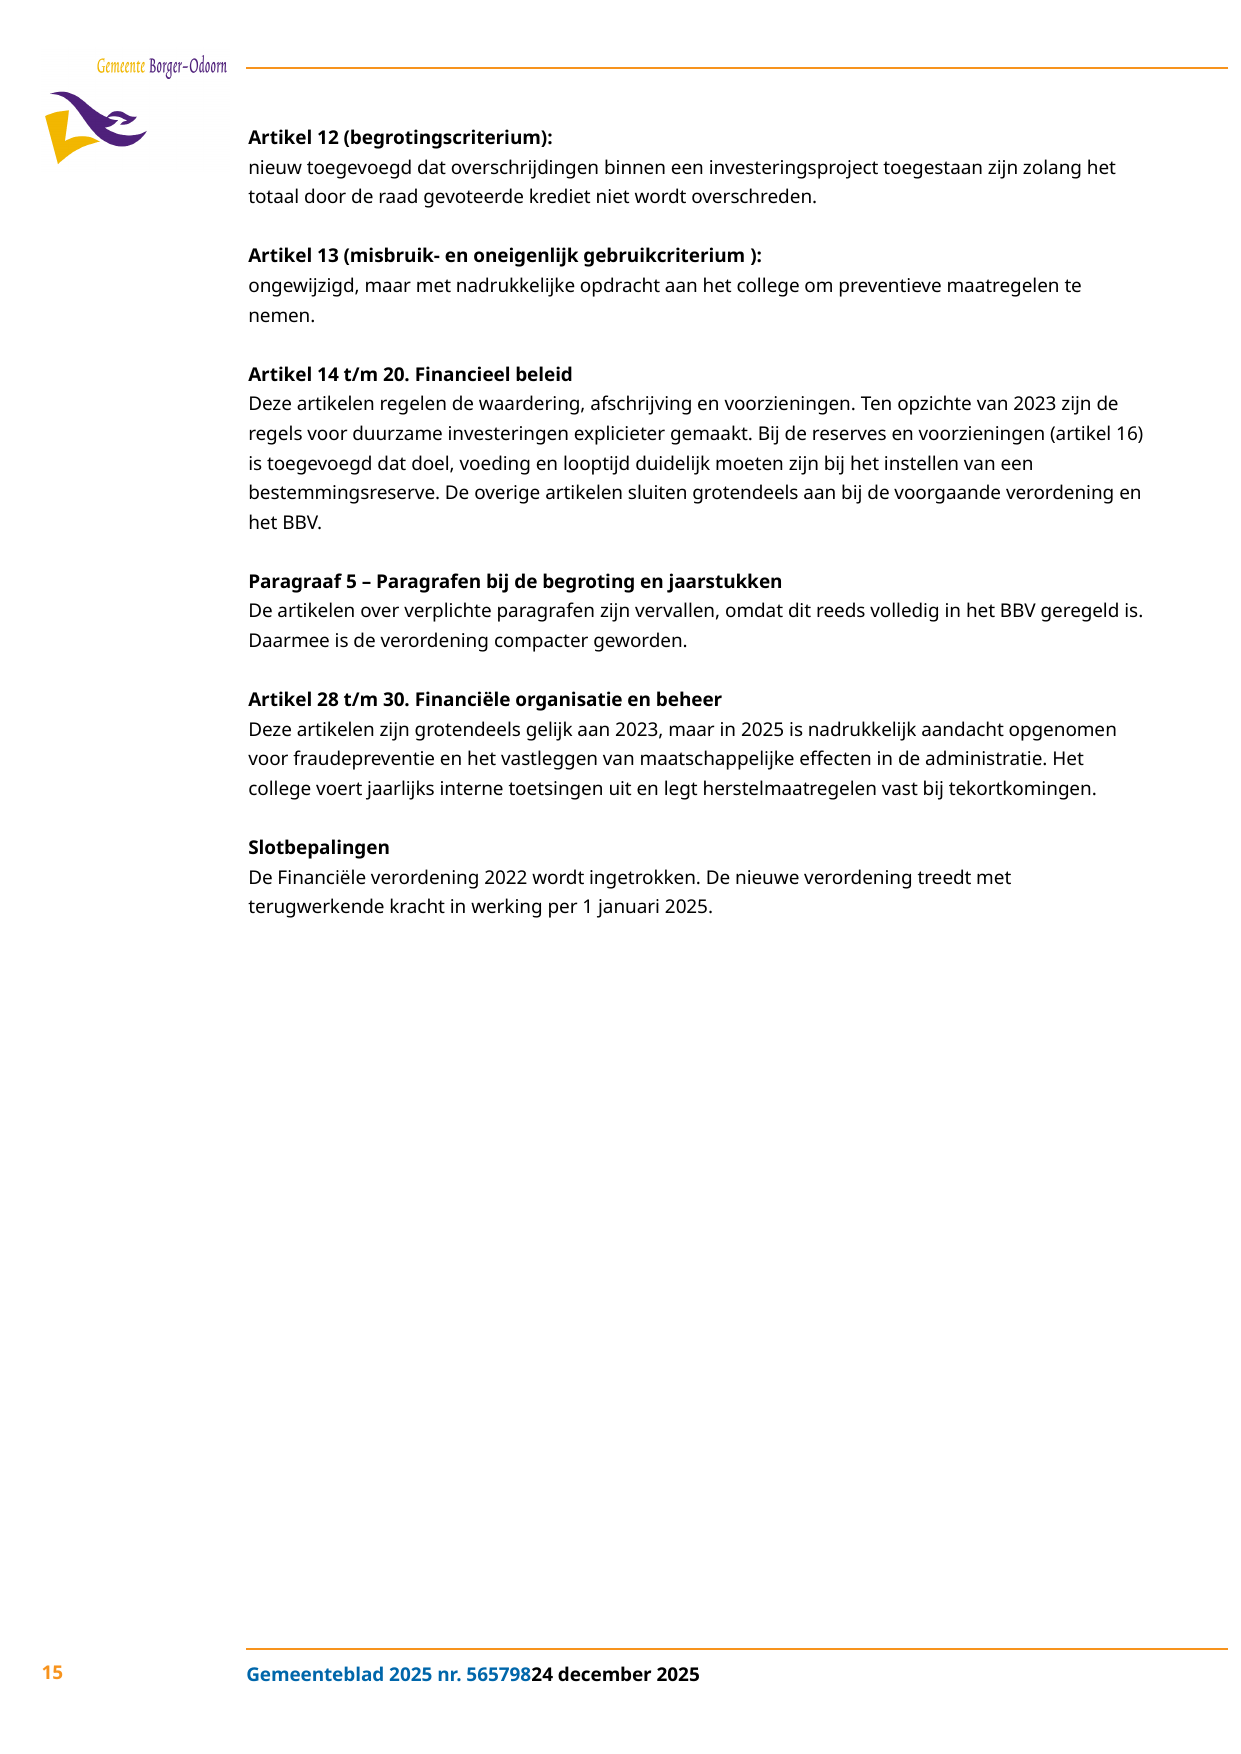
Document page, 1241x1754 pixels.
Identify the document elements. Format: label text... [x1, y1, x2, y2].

text Artikel 12 (begrotingscriterium): [248, 124, 1152, 150]
text Slotbepalingen [248, 834, 1152, 860]
text nieuw toegevoegd dat overschrijdingen binnen een investeringsproject toegestaan zijn zolang het totaal door de raad gevoteerde krediet niet wordt overschreden. [248, 154, 1152, 209]
text Artikel 28 t/m 30. Financiële organisatie en beheer [248, 686, 1152, 712]
text De artikelen over verplichte paragrafen zijn vervallen, omdat dit reeds volledig in het BBV geregeld is. Daarmee is de verordening compacter geworden. [248, 598, 1152, 653]
text Artikel 13 (misbruik- en oneigenlijk gebruikcriterium ): [248, 243, 1152, 268]
text Deze artikelen regelen de waardering, afschrijving en voorzieningen. Ten opzichte van 2023 zijn de regels voor duurzame investeringen explicieter gemaakt. Bij de reserves en voorzieningen (artikel 16) is toegevoegd dat doel, voeding en looptijd duidelijk moeten zijn bij het instellen van een bestemmingsreserve. De overige artikelen sluiten grotendeels aan bij de voorgaande verordening en het BBV. [248, 391, 1152, 535]
picture [41, 47, 231, 172]
text ongewijzigd, maar met nadrukkelijke opdracht aan het college om preventieve maatregelen te nemen. [248, 272, 1152, 328]
text De Financiële verordening 2022 wordt ingetrokken. De nieuwe verordening treedt met terugwerkende kracht in werking per 1 januari 2025. [248, 864, 1152, 919]
text Paragraaf 5 – Paragrafen bij de begroting en jaarstukken [248, 568, 1152, 594]
text Deze artikelen zijn grotendeels gelijk aan 2023, maar in 2025 is nadrukkelijk aandacht opgenomen voor fraudepreventie en het vastleggen van maatschappelijke effecten in de administratie. Het college voert jaarlijks interne toetsingen uit en legt herstelmaatregelen vast bij tekortkomingen. [248, 716, 1152, 801]
text Artikel 14 t/m 20. Financieel beleid [248, 361, 1152, 387]
